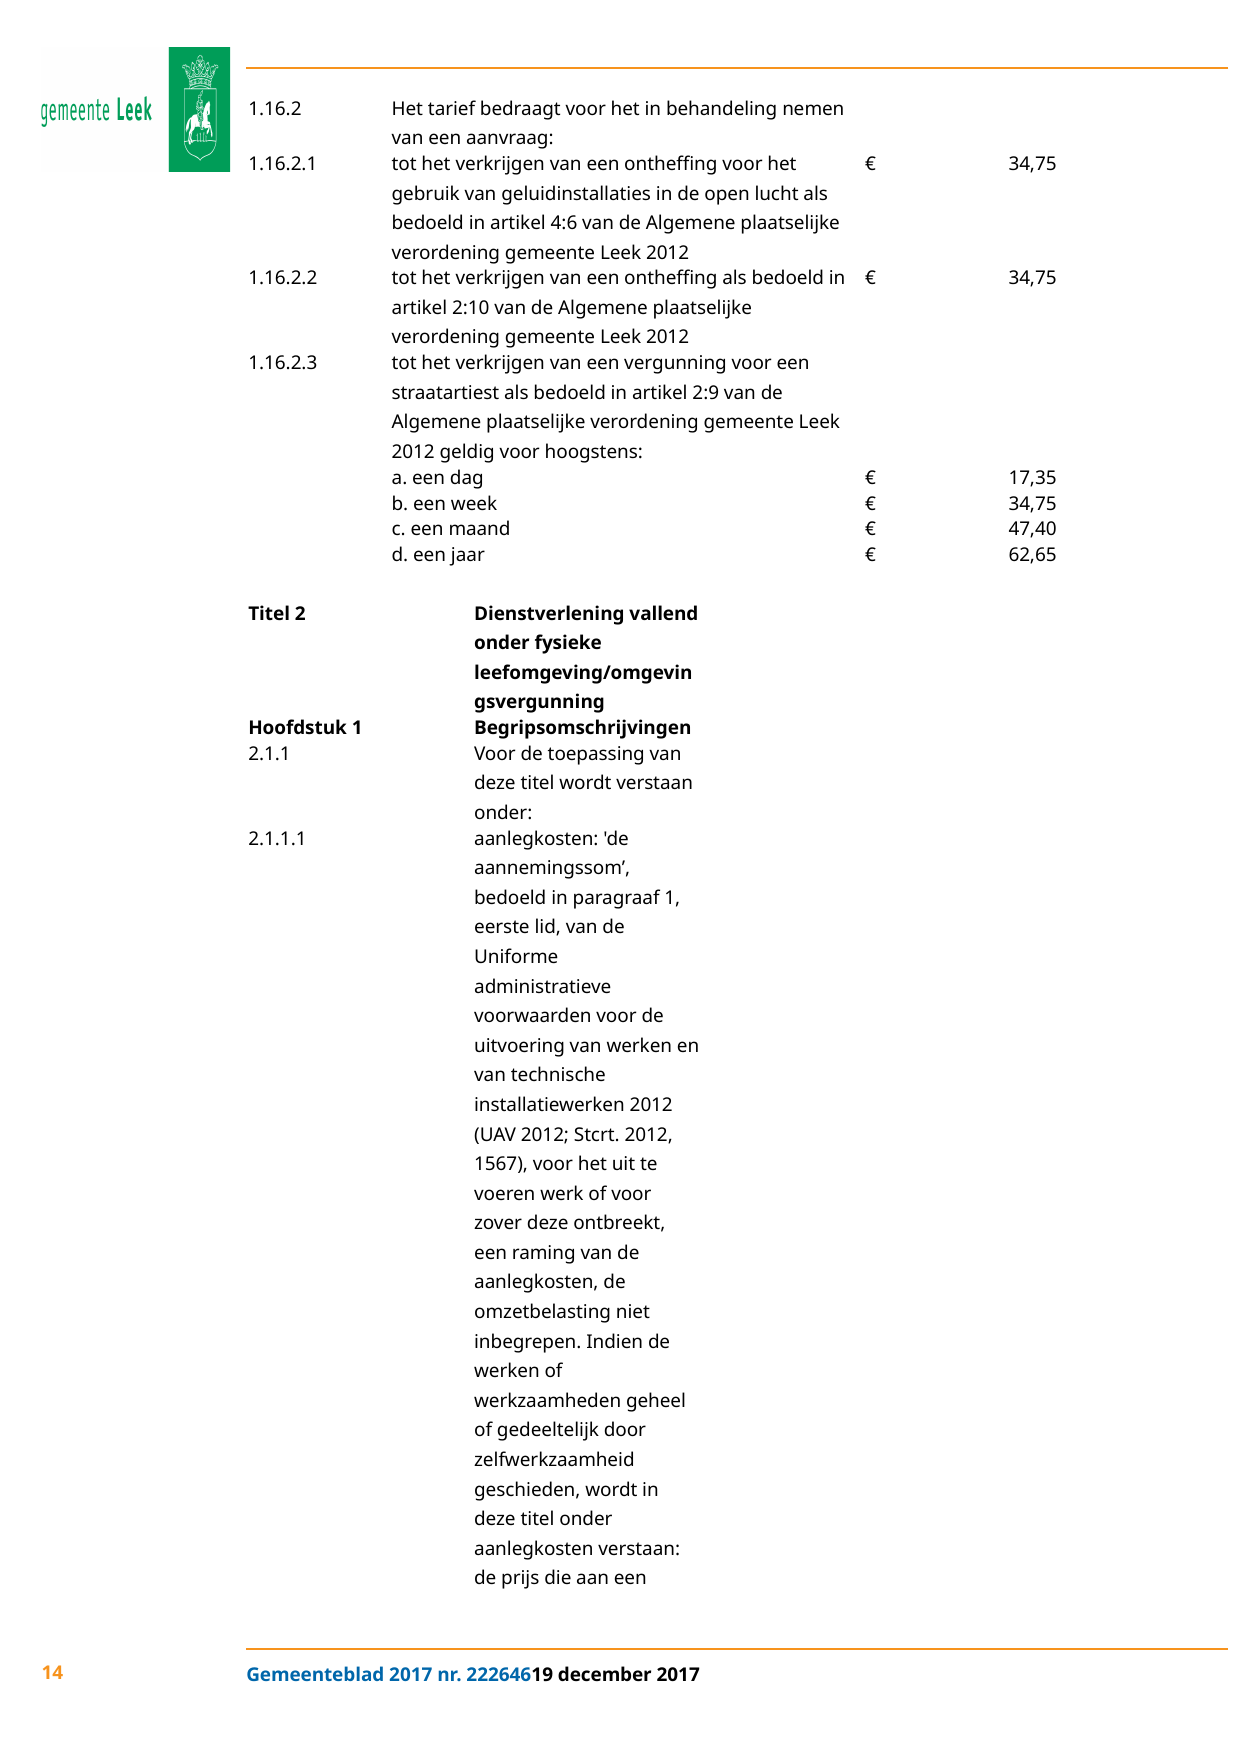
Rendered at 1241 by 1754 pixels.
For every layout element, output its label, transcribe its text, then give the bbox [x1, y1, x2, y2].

table_cell tot het verkrijgen van een ontheffing als bedoeld in artikel 2:10 van de Algemene plaatselijke verordening gemeente Leek 2012 [391, 265, 865, 349]
table_cell [700, 740, 926, 825]
table_header [926, 600, 1152, 714]
table_cell a. een dag [391, 464, 865, 490]
table_header [700, 600, 926, 714]
table_cell € [865, 541, 1008, 567]
table_cell Het tarief bedraagt voor het in behandeling nemen van een aanvraag: [391, 95, 865, 150]
table_cell [248, 464, 391, 490]
table_cell 47,40 [1008, 515, 1152, 541]
table_cell € [865, 515, 1008, 541]
table_cell 2.1.1 [248, 740, 474, 825]
table_header Titel 2 [248, 600, 474, 714]
table_cell 62,65 [1008, 541, 1152, 567]
table_cell 2.1.1.1 [248, 825, 474, 1590]
table_cell b. een week [391, 490, 865, 515]
table_cell [926, 740, 1152, 825]
table_cell [1008, 350, 1152, 464]
table_cell [248, 515, 391, 541]
table_cell Voor de toepassing van deze titel wordt verstaan onder: [474, 740, 700, 825]
table_cell [926, 714, 1152, 740]
table_cell Begripsomschrijvingen [474, 714, 700, 740]
table_cell € [865, 150, 1008, 264]
table_cell € [865, 490, 1008, 515]
table_cell 1.16.2.2 [248, 265, 391, 349]
table_cell tot het verkrijgen van een ontheffing voor het gebruik van geluidinstallaties in de open lucht als bedoeld in artikel 4:6 van de Algemene plaatselijke verordening gemeente Leek 2012 [391, 150, 865, 264]
table_cell d. een jaar [391, 541, 865, 567]
table_cell 1.16.2.1 [248, 150, 391, 264]
table_cell [700, 825, 926, 1590]
table_header Dienstverlening vallend onder fysieke leefomgeving/omgevingsvergunning [474, 600, 700, 714]
table_cell [248, 490, 391, 515]
table_cell 34,75 [1008, 490, 1152, 515]
table_cell [926, 825, 1152, 1590]
table_cell [865, 95, 1008, 150]
table_cell c. een maand [391, 515, 865, 541]
picture [41, 47, 231, 172]
table_cell € [865, 265, 1008, 349]
table_cell [700, 714, 926, 740]
table_cell € [865, 464, 1008, 490]
table_cell aanlegkosten: 'de aannemingssom’, bedoeld in paragraaf 1, eerste lid, van de Uniforme administratieve voorwaarden voor de uitvoering van werken en van technische installatiewerken 2012 (UAV 2012; Stcrt. 2012, 1567), voor het uit te voeren werk of voor zover deze ontbreekt, een raming van de aanlegkosten, de omzetbelasting niet inbegrepen. Indien de werken of werkzaamheden geheel of gedeeltelijk door zelfwerkzaamheid geschieden, wordt in deze titel onder aanlegkosten verstaan: de prijs die aan een [474, 825, 700, 1590]
table_cell Hoofdstuk 1 [248, 714, 474, 740]
table_cell tot het verkrijgen van een vergunning voor een straatartiest als bedoeld in artikel 2:9 van de Algemene plaatselijke verordening gemeente Leek 2012 geldig voor hoogstens: [391, 350, 865, 464]
table_cell 34,75 [1008, 150, 1152, 264]
table_cell 1.16.2.3 [248, 350, 391, 464]
table_cell [865, 350, 1008, 464]
table_cell [248, 541, 391, 567]
table_cell [1008, 95, 1152, 150]
table_cell 1.16.2 [248, 95, 391, 150]
table_cell 34,75 [1008, 265, 1152, 349]
table_cell 17,35 [1008, 464, 1152, 490]
